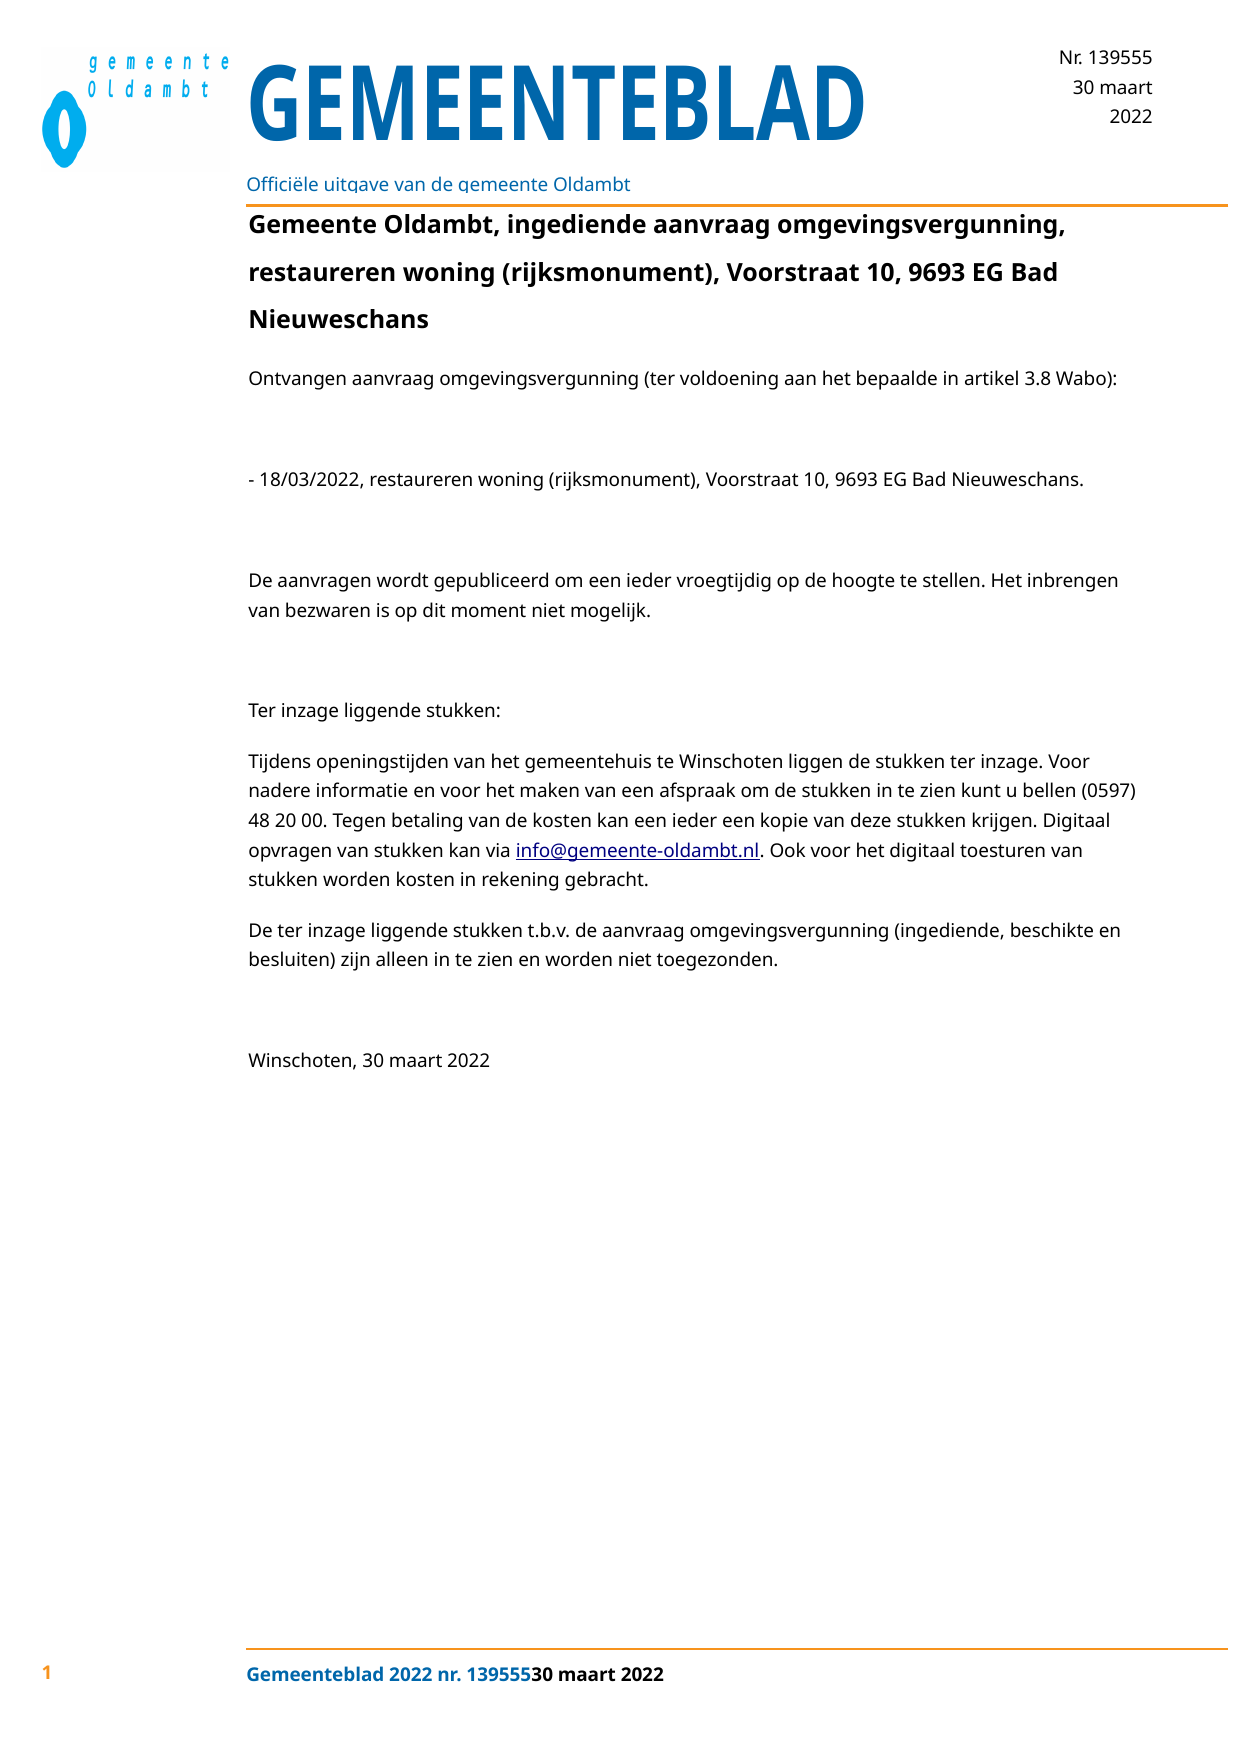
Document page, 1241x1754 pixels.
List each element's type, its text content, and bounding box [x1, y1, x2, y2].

text Tijdens openingstijden van het gemeentehuis te Winschoten liggen de stukken ter inzage. Voor nadere informatie en voor het maken van een afspraak om de stukken in te zien kunt u bellen (0597) 48 20 00. Tegen betaling van de kosten kan een ieder een kopie van deze stukken krijgen. Digitaal opvragen van stukken kan via info@gemeente-oldambt.nl. Ook voor het digitaal toesturen van stukken worden kosten in rekening gebracht. [248, 748, 1152, 892]
text - 18/03/2022, restaureren woning (rijksmonument), Voorstraat 10, 9693 EG Bad Nieuweschans. [248, 466, 1152, 492]
text Ter inzage liggende stukken: [248, 698, 1152, 723]
picture [41, 47, 231, 172]
text Ontvangen aanvraag omgevingsvergunning (ter voldoening aan het bepaalde in artikel 3.8 Wabo): [248, 366, 1152, 391]
text Winschoten, 30 maart 2022 [248, 1047, 1152, 1073]
text De aanvragen wordt gepubliceerd om een ieder vroegtijdig op de hoogte te stellen. Het inbrengen van bezwaren is op dit moment niet mogelijk. [248, 567, 1152, 622]
text Gemeente Oldambt, ingediende aanvraag omgevingsvergunning, restaureren woning (rijksmonument), Voorstraat 10, 9693 EG Bad Nieuweschans [248, 207, 1152, 336]
text De ter inzage liggende stukken t.b.v. de aanvraag omgevingsvergunning (ingediende, beschikte en besluiten) zijn alleen in te zien en worden niet toegezonden. [248, 917, 1152, 972]
